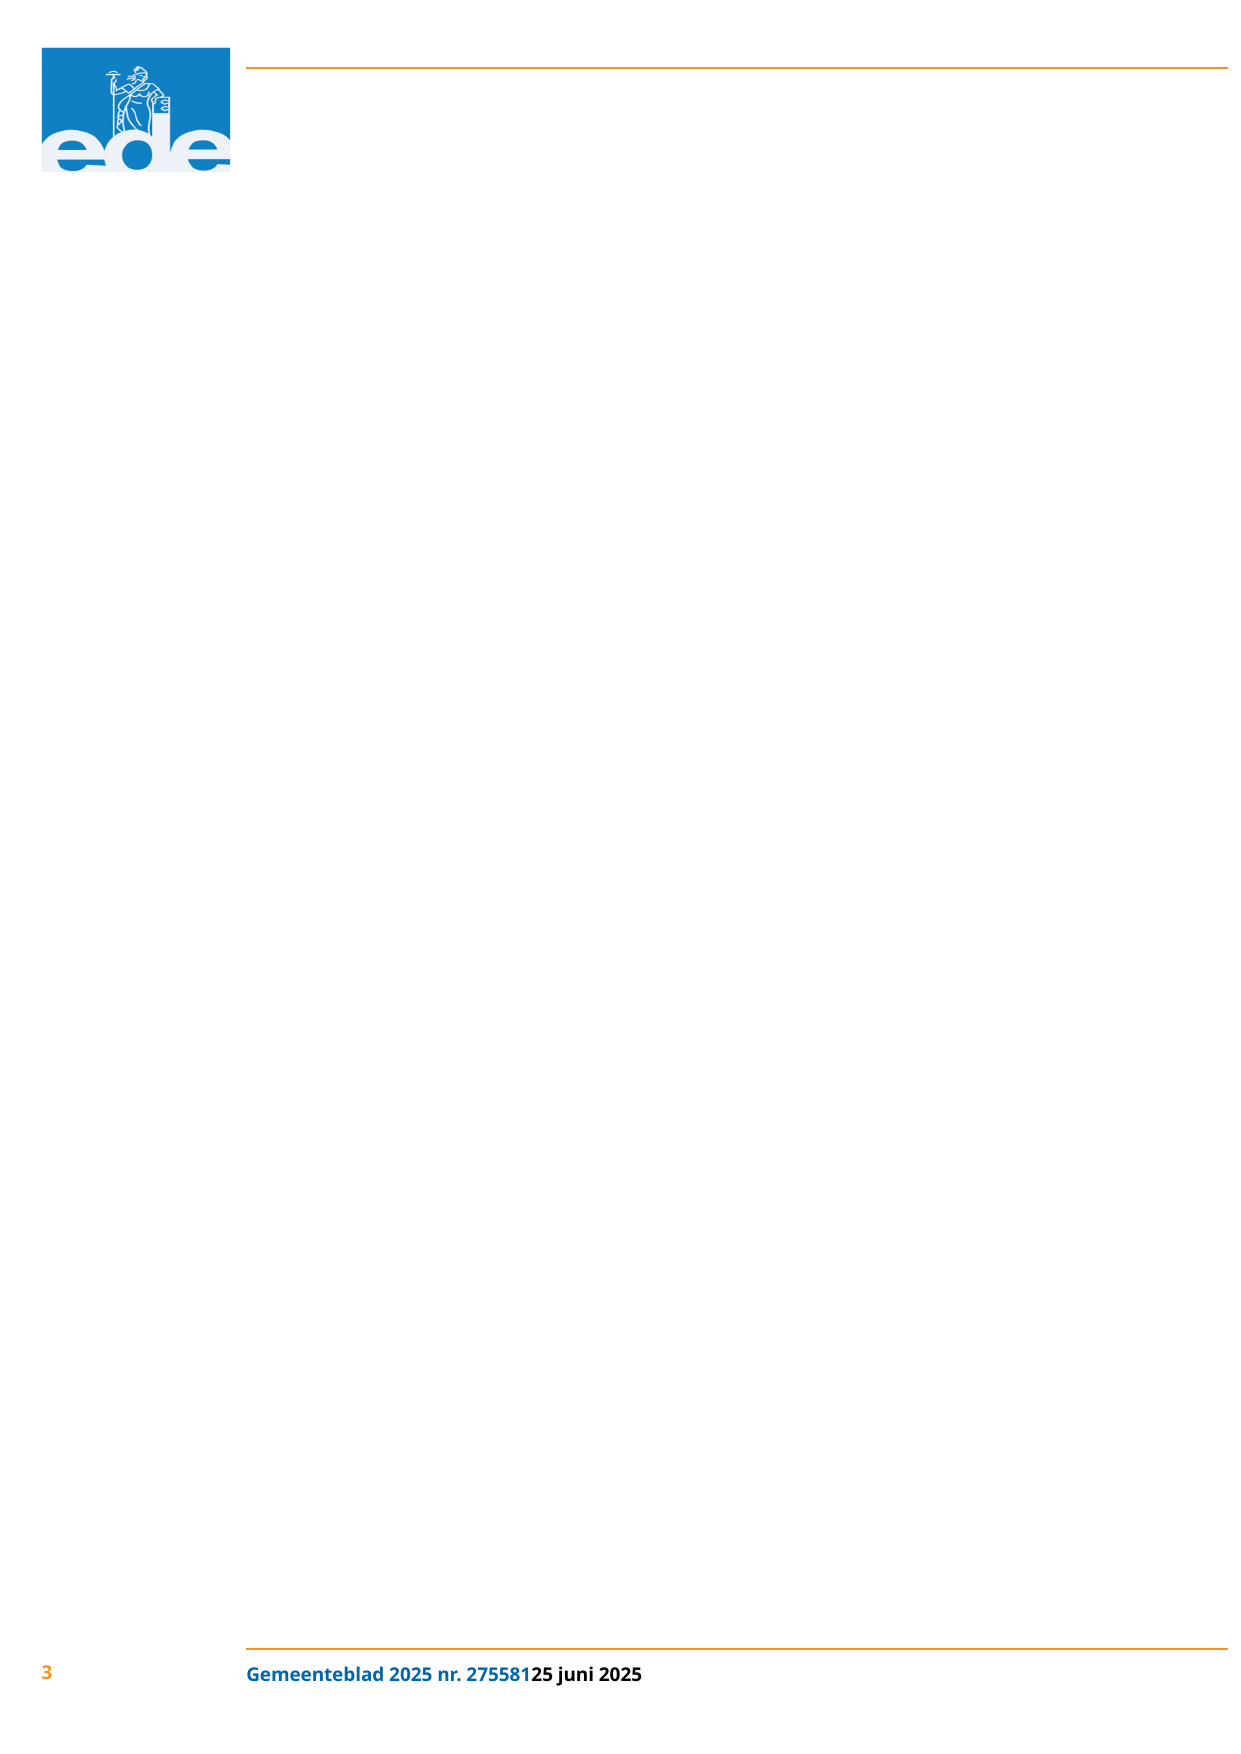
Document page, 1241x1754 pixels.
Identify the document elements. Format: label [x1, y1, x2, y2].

picture [41, 47, 231, 172]
